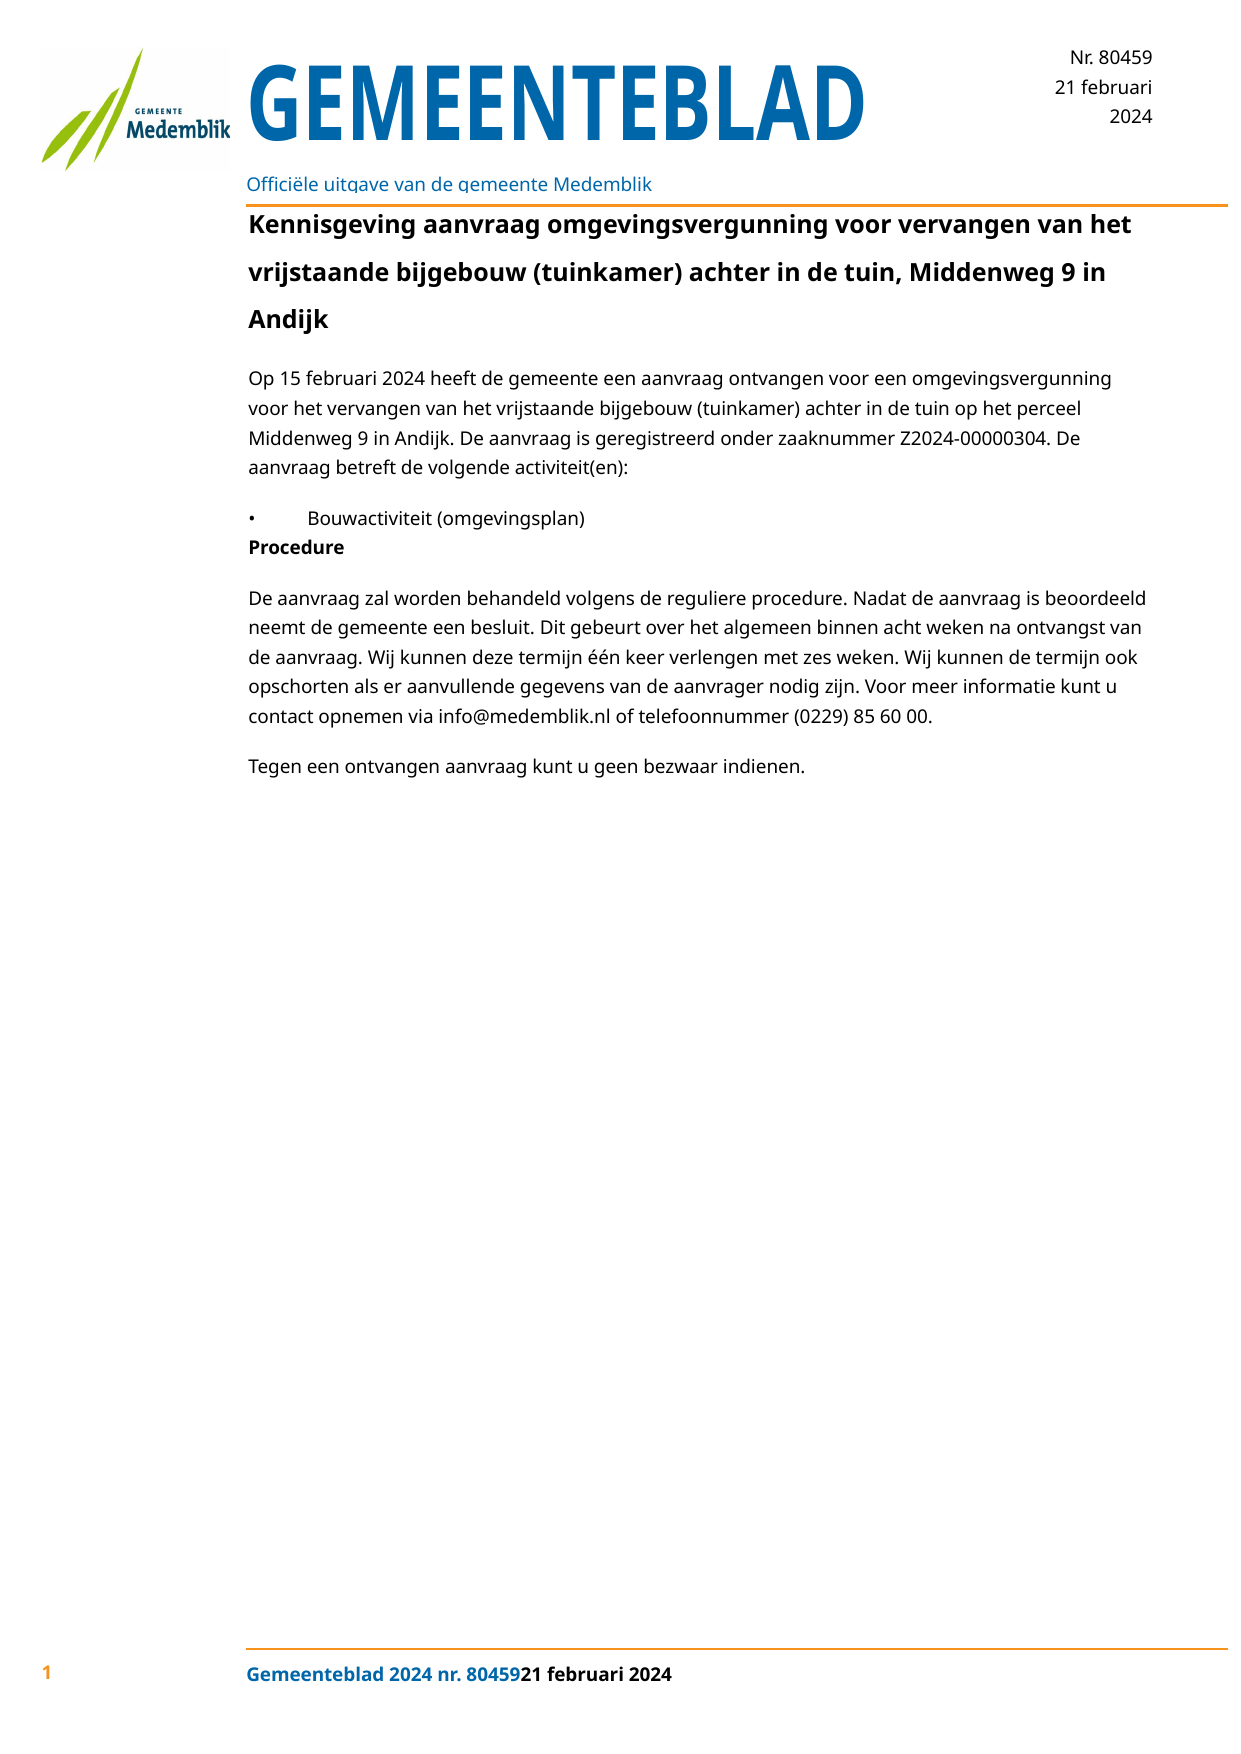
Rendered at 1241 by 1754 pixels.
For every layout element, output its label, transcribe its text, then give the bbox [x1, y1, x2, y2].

text De aanvraag zal worden behandeld volgens de reguliere procedure. Nadat de aanvraag is beoordeeld neemt de gemeente een besluit. Dit gebeurt over het algemeen binnen acht weken na ontvangst van de aanvraag. Wij kunnen deze termijn één keer verlengen met zes weken. Wij kunnen de termijn ook opschorten als er aanvullende gegevens van de aanvrager nodig zijn. Voor meer informatie kunt u contact opnemen via info@medemblik.nl of telefoonnummer (0229) 85 60 00. [248, 585, 1152, 729]
picture [41, 47, 231, 172]
list Bouwactiviteit (omgevingsplan) [248, 505, 1152, 530]
text Procedure [248, 534, 1152, 560]
text Op 15 februari 2024 heeft de gemeente een aanvraag ontvangen voor een omgevingsvergunning voor het vervangen van het vrijstaande bijgebouw (tuinkamer) achter in de tuin op het perceel Middenweg 9 in Andijk. De aanvraag is geregistreerd onder zaaknummer Z2024-00000304. De aanvraag betreft de volgende activiteit(en): [248, 366, 1152, 480]
text Kennisgeving aanvraag omgevingsvergunning voor vervangen van het vrijstaande bijgebouw (tuinkamer) achter in de tuin, Middenweg 9 in Andijk [248, 207, 1152, 336]
text Tegen een ontvangen aanvraag kunt u geen bezwaar indienen. [248, 753, 1152, 779]
